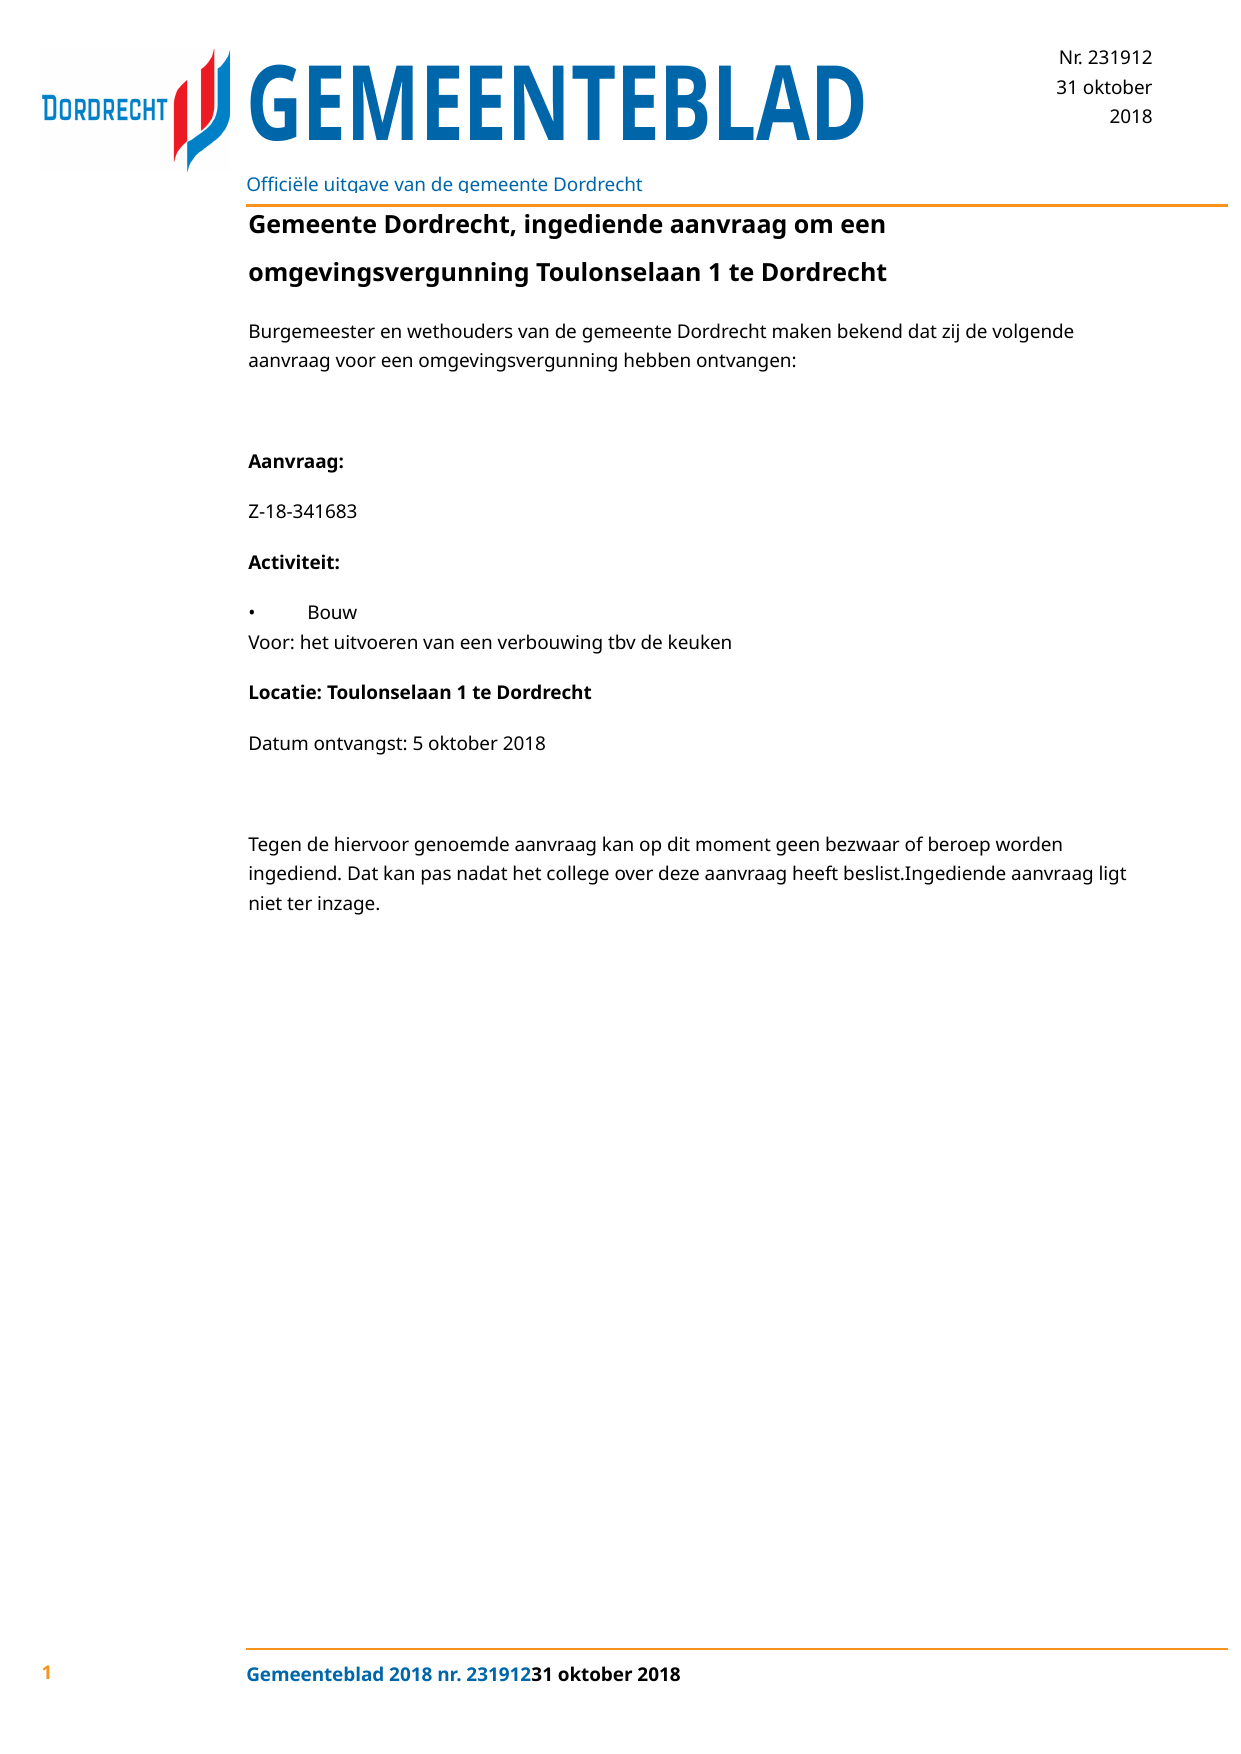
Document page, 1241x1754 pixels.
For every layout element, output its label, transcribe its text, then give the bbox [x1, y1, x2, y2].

text Aanvraag: [248, 448, 1152, 474]
list Bouw [248, 599, 1152, 625]
text Burgemeester en wethouders van de gemeente Dordrecht maken bekend dat zij de volgende aanvraag voor een omgevingsvergunning hebben ontvangen: [248, 318, 1152, 373]
text Activiteit: [248, 549, 1152, 575]
text Gemeente Dordrecht, ingediende aanvraag om een omgevingsvergunning Toulonselaan 1 te Dordrecht [248, 207, 1152, 288]
text Datum ontvangst: 5 oktober 2018 [248, 730, 1152, 756]
text Voor: het uitvoeren van een verbouwing tbv de keuken [248, 629, 1152, 655]
picture [41, 47, 231, 172]
text Tegen de hiervoor genoemde aanvraag kan op dit moment geen bezwaar of beroep worden ingediend. Dat kan pas nadat het college over deze aanvraag heeft beslist.Ingediende aanvraag ligt niet ter inzage. [248, 831, 1152, 916]
text Z-18-341683 [248, 499, 1152, 524]
text Locatie: Toulonselaan 1 te Dordrecht [248, 679, 1152, 705]
